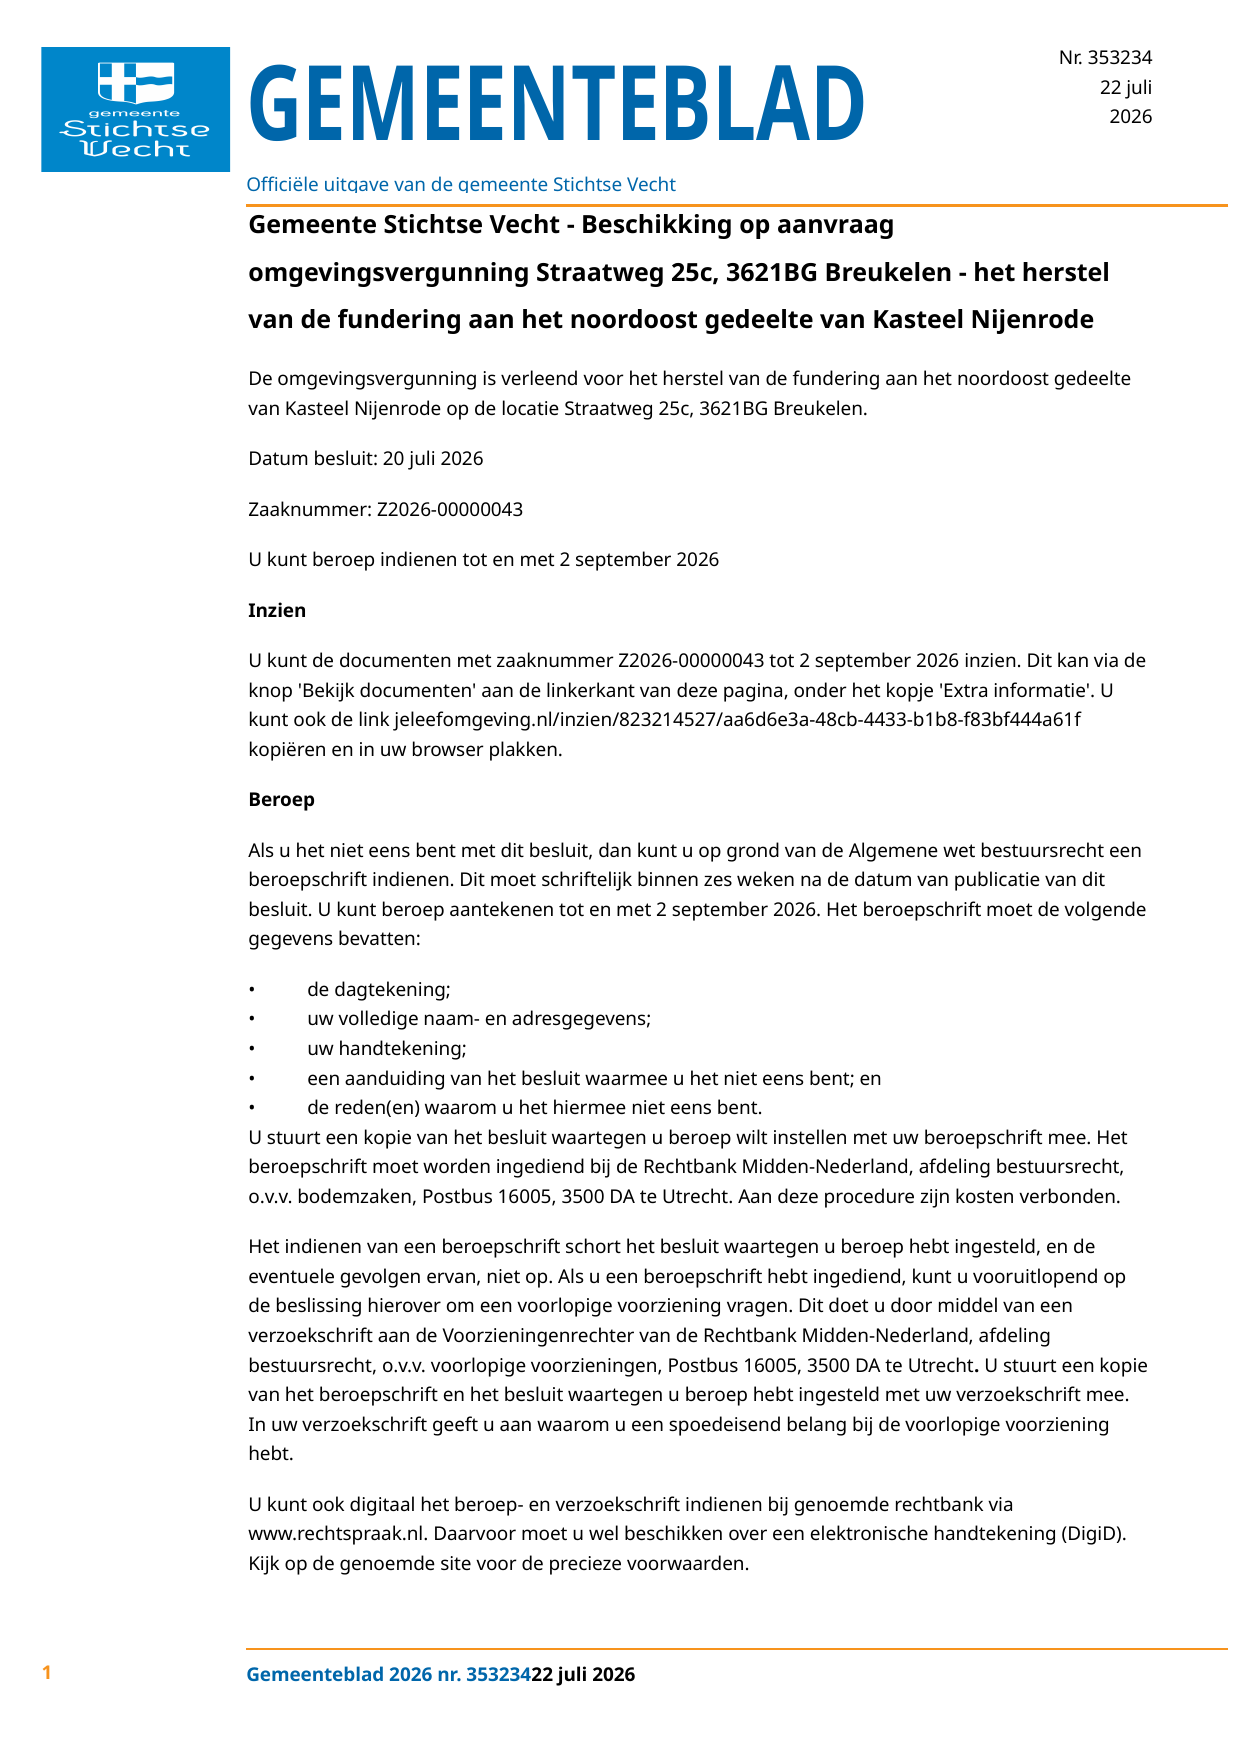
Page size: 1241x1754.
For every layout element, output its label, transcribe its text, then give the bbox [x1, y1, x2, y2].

text Datum besluit: 20 juli 2026 [248, 446, 1152, 471]
text Als u het niet eens bent met dit besluit, dan kunt u op grond van de Algemene wet bestuursrecht een beroepschrift indienen. Dit moet schriftelijk binnen zes weken na de datum van publicatie van dit besluit. U kunt beroep aantekenen tot en met 2 september 2026. Het beroepschrift moet de volgende gegevens bevatten: [248, 837, 1152, 951]
text U kunt de documenten met zaaknummer Z2026-00000043 tot 2 september 2026 inzien. Dit kan via de knop 'Bekijk documenten' aan de linkerkant van deze pagina, onder het kopje 'Extra informatie'. U kunt ook de link jeleefomgeving.nl/inzien/823214527/aa6d6e3a-48cb-4433-b1b8-f83bf444a61f kopiëren en in uw browser plakken. [248, 647, 1152, 762]
picture [99, 63, 135, 101]
picture [137, 63, 174, 103]
text De omgevingsvergunning is verleend voor het herstel van de fundering aan het noordoost gedeelte van Kasteel Nijenrode op de locatie Straatweg 25c, 3621BG Breukelen. [248, 366, 1152, 421]
text Inzien [248, 597, 1152, 622]
list de dagtekening; [248, 976, 1152, 1002]
text Zaaknummer: Z2026-00000043 [248, 496, 1152, 522]
text U kunt beroep indienen tot en met 2 september 2026 [248, 546, 1152, 572]
list een aanduiding van het besluit waarmee u het niet eens bent; en [248, 1065, 1152, 1090]
text Beroep [248, 786, 1152, 812]
text Gemeente Stichtse Vecht - Beschikking op aanvraag omgevingsvergunning Straatweg 25c, 3621BG Breukelen - het herstel van de fundering aan het noordoost gedeelte van Kasteel Nijenrode [248, 207, 1152, 336]
list de reden(en) waarom u het hiermee niet eens bent. [248, 1094, 1152, 1120]
list uw volledige naam- en adresgegevens; [248, 1006, 1152, 1031]
text U stuurt een kopie van het besluit waartegen u beroep wilt instellen met uw beroepschrift mee. Het beroepschrift moet worden ingediend bij de Rechtbank Midden-Nederland, afdeling bestuursrecht, o.v.v. bodemzaken, Postbus 16005, 3500 DA te Utrecht. Aan deze procedure zijn kosten verbonden. [248, 1124, 1152, 1209]
list uw handtekening; [248, 1035, 1152, 1061]
text U kunt ook digitaal het beroep- en verzoekschrift indienen bij genoemde rechtbank via www.rechtspraak.nl. Daarvoor moet u wel beschikken over een elektronische handtekening (DigiD). Kijk op de genoemde site voor de precieze voorwaarden. [248, 1491, 1152, 1576]
text Het indienen van een beroepschrift schort het besluit waartegen u beroep hebt ingesteld, en de eventuele gevolgen ervan, niet op. Als u een beroepschrift hebt ingediend, kunt u vooruitlopend op de beslissing hierover om een voorlopige voorziening vragen. Dit doet u door middel van een verzoekschrift aan de Voorzieningenrechter van de Rechtbank Midden-Nederland, afdeling bestuursrecht, o.v.v. voorlopige voorzieningen, Postbus 16005, 3500 DA te Utrecht. U stuurt een kopie van het beroepschrift en het besluit waartegen u beroep hebt ingesteld met uw verzoekschrift mee. In uw verzoekschrift geeft u aan waarom u een spoedeisend belang bij de voorlopige voorziening hebt. [248, 1233, 1152, 1466]
